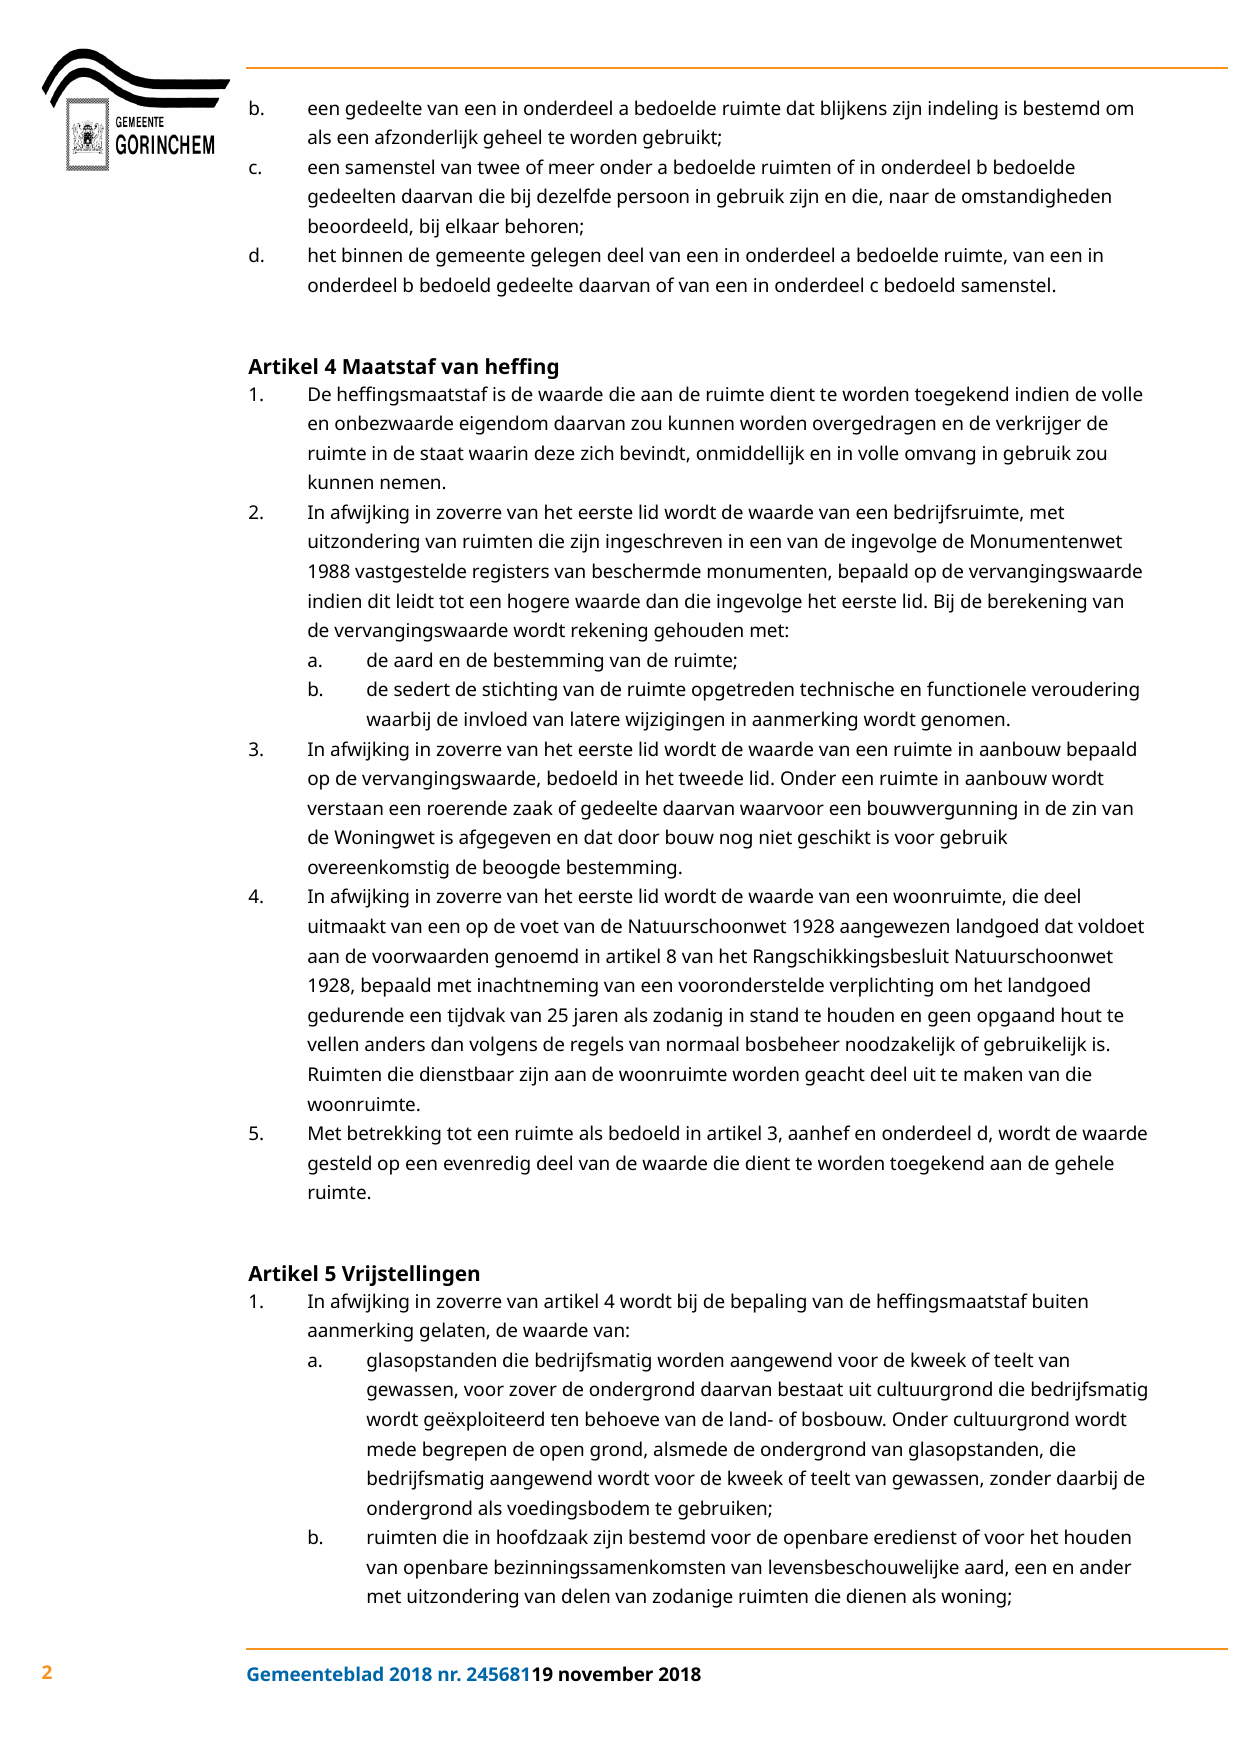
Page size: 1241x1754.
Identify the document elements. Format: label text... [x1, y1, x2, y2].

list In afwijking in zoverre van het eerste lid wordt de waarde van een woonruimte, die deel uitmaakt van een op de voet van de Natuurschoonwet 1928 aangewezen landgoed dat voldoet aan de voorwaarden genoemd in artikel 8 van het Rangschikkingsbesluit Natuurschoonwet 1928, bepaald met inachtneming van een vooronderstelde verplichting om het landgoed gedurende een tijdvak van 25 jaren als zodanig in stand te houden en geen opgaand hout te vellen anders dan volgens de regels van normaal bosbeheer noodzakelijk of gebruikelijk is. Ruimten die dienstbaar zijn aan de woonruimte worden geacht deel uit te maken van die woonruimte. [248, 884, 1152, 1116]
list Met betrekking tot een ruimte als bedoeld in artikel 3, aanhef en onderdeel d, wordt de waarde gesteld op een evenredig deel van de waarde die dient te worden toegekend aan de gehele ruimte. [248, 1120, 1152, 1205]
list De heffingsmaatstaf is de waarde die aan de ruimte dient te worden toegekend indien de volle en onbezwaarde eigendom daarvan zou kunnen worden overgedragen en de verkrijger de ruimte in de staat waarin deze zich bevindt, onmiddellijk en in volle omvang in gebruik zou kunnen nemen. [248, 381, 1152, 495]
text Artikel 4 Maatstaf van heffing [248, 352, 1152, 381]
list het binnen de gemeente gelegen deel van een in onderdeel a bedoelde ruimte, van een in onderdeel b bedoeld gedeelte daarvan of van een in onderdeel c bedoeld samenstel. [248, 243, 1152, 298]
picture [41, 47, 231, 172]
list In afwijking in zoverre van het eerste lid wordt de waarde van een ruimte in aanbouw bepaald op de vervangingswaarde, bedoeld in het tweede lid. Onder een ruimte in aanbouw wordt verstaan een roerende zaak of gedeelte daarvan waarvoor een bouwvergunning in de zin van de Woningwet is afgegeven en dat door bouw nog niet geschikt is voor gebruik overeenkomstig de beoogde bestemming. [248, 736, 1152, 880]
list een samenstel van twee of meer onder a bedoelde ruimten of in onderdeel b bedoelde gedeelten daarvan die bij dezelfde persoon in gebruik zijn en die, naar de omstandigheden beoordeeld, bij elkaar behoren; [248, 154, 1152, 239]
list In afwijking in zoverre van artikel 4 wordt bij de bepaling van de heffingsmaatstaf buiten aanmerking gelaten, de waarde van: [248, 1288, 1152, 1343]
list de sedert de stichting van de ruimte opgetreden technische en functionele veroudering waarbij de invloed van latere wijzigingen in aanmerking wordt genomen. [307, 677, 1152, 732]
list In afwijking in zoverre van het eerste lid wordt de waarde van een bedrijfsruimte, met uitzondering van ruimten die zijn ingeschreven in een van de ingevolge de Monumentenwet 1988 vastgestelde registers van beschermde monumenten, bepaald op de vervangingswaarde indien dit leidt tot een hogere waarde dan die ingevolge het eerste lid. Bij de berekening van de vervangingswaarde wordt rekening gehouden met: [248, 499, 1152, 643]
list glasopstanden die bedrijfsmatig worden aangewend voor de kweek of teelt van gewassen, voor zover de ondergrond daarvan bestaat uit cultuurgrond die bedrijfsmatig wordt geëxploiteerd ten behoeve van de land- of bosbouw. Onder cultuurgrond wordt mede begrepen de open grond, alsmede de ondergrond van glasopstanden, die bedrijfsmatig aangewend wordt voor de kweek of teelt van gewassen, zonder daarbij de ondergrond als voedingsbodem te gebruiken; [307, 1347, 1152, 1521]
list de aard en de bestemming van de ruimte; [307, 647, 1152, 673]
list ruimten die in hoofdzaak zijn bestemd voor de openbare eredienst of voor het houden van openbare bezinningssamenkomsten van levensbeschouwelijke aard, een en ander met uitzondering van delen van zodanige ruimten die dienen als woning; [307, 1524, 1152, 1609]
text Artikel 5 Vrijstellingen [248, 1259, 1152, 1288]
list een gedeelte van een in onderdeel a bedoelde ruimte dat blijkens zijn indeling is bestemd om als een afzonderlijk geheel te worden gebruikt; [248, 95, 1152, 150]
